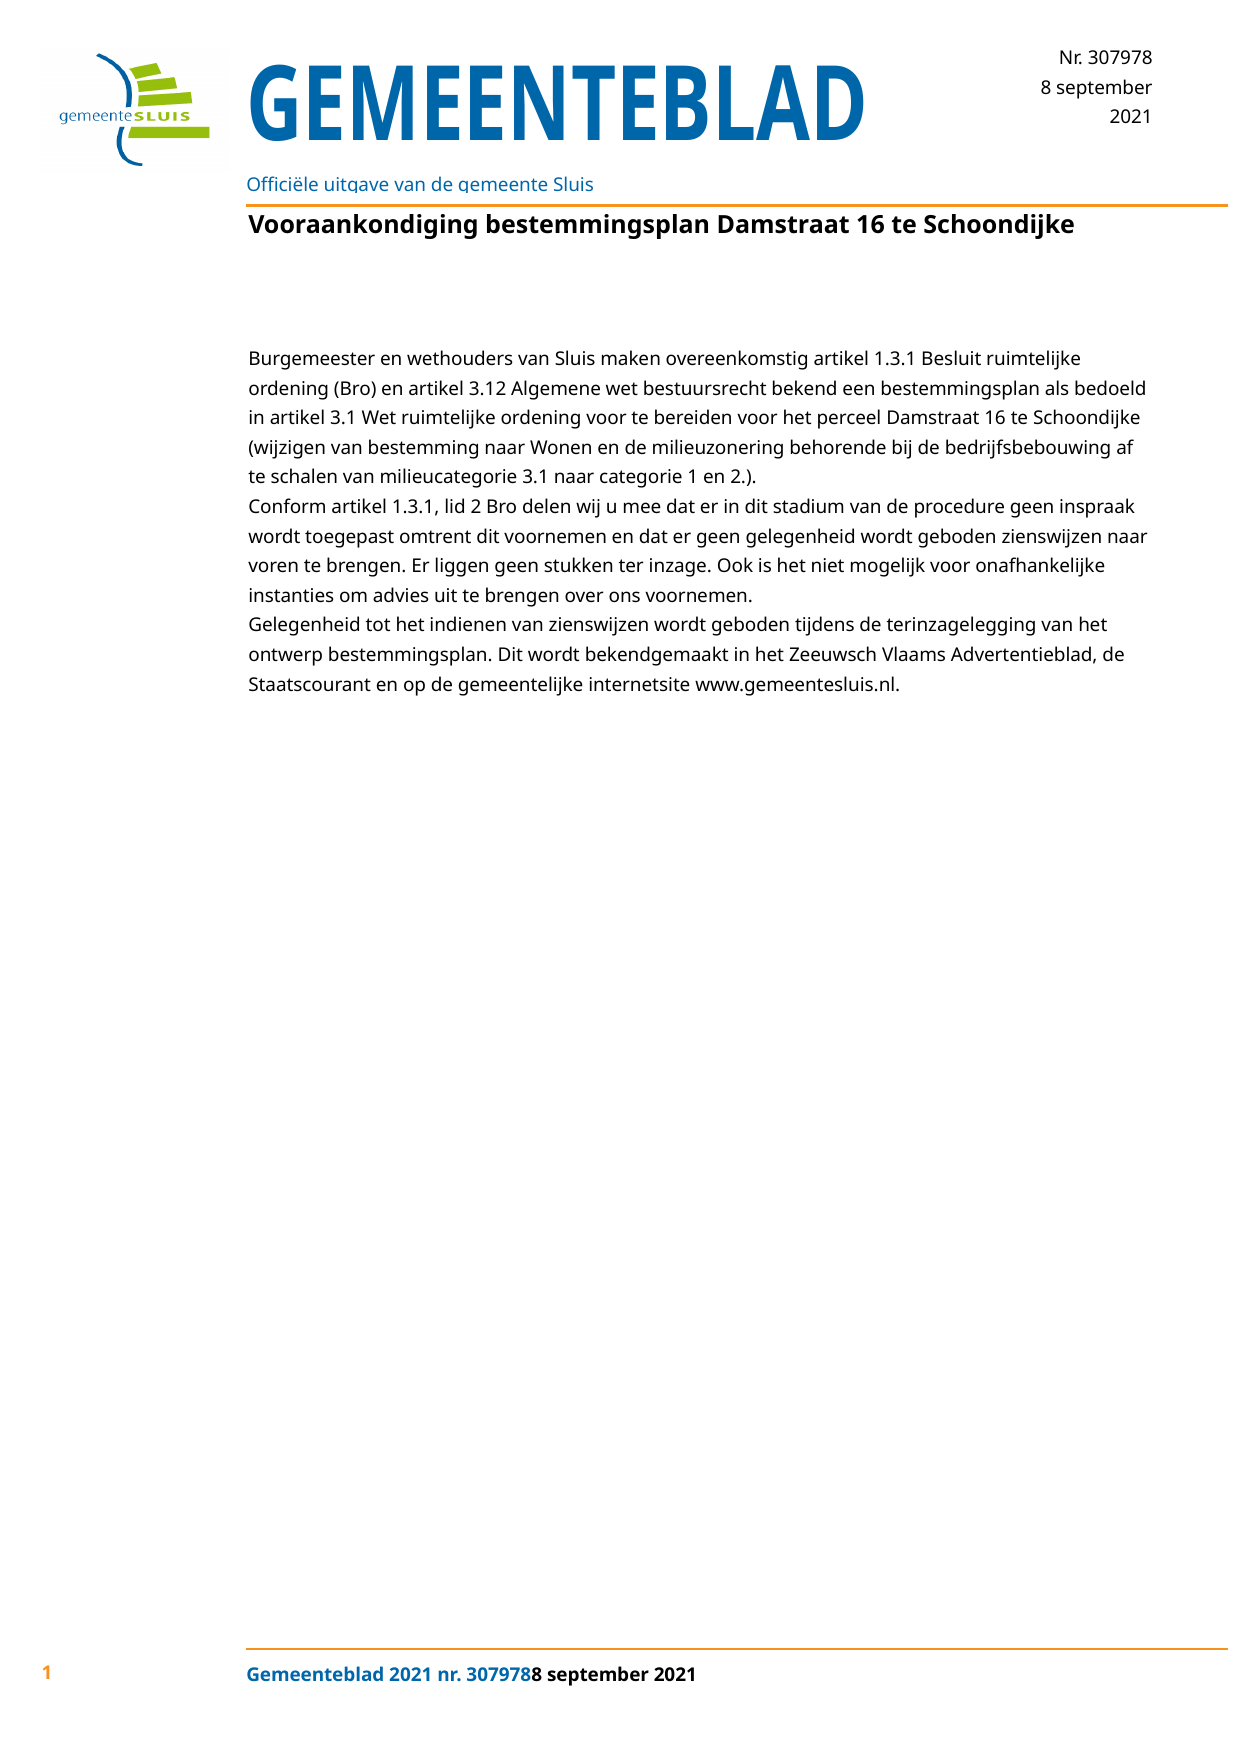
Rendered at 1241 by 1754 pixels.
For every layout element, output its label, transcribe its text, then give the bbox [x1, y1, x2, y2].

text Conform artikel 1.3.1, lid 2 Bro delen wij u mee dat er in dit stadium van de procedure geen inspraak wordt toegepast omtrent dit voornemen en dat er geen gelegenheid wordt geboden zienswijzen naar voren te brengen. Er liggen geen stukken ter inzage. Ook is het niet mogelijk voor onafhankelijke instanties om advies uit te brengen over ons voornemen. [248, 493, 1152, 608]
picture [41, 47, 231, 172]
text Gelegenheid tot het indienen van zienswijzen wordt geboden tijdens de terinzagelegging van het ontwerp bestemmingsplan. Dit wordt bekendgemaakt in het Zeeuwsch Vlaams Advertentieblad, de Staatscourant en op de gemeentelijke internetsite www.gemeentesluis.nl. [248, 612, 1152, 696]
text Burgemeester en wethouders van Sluis maken overeenkomstig artikel 1.3.1 Besluit ruimtelijke ordening (Bro) en artikel 3.12 Algemene wet bestuursrecht bekend een bestemmingsplan als bedoeld in artikel 3.1 Wet ruimtelijke ordening voor te bereiden voor het perceel Damstraat 16 te Schoondijke (wijzigen van bestemming naar Wonen en de milieuzonering behorende bij de bedrijfsbebouwing af te schalen van milieucategorie 3.1 naar categorie 1 en 2.). [248, 345, 1152, 489]
text Vooraankondiging bestemmingsplan Damstraat 16 te Schoondijke [248, 207, 1152, 241]
